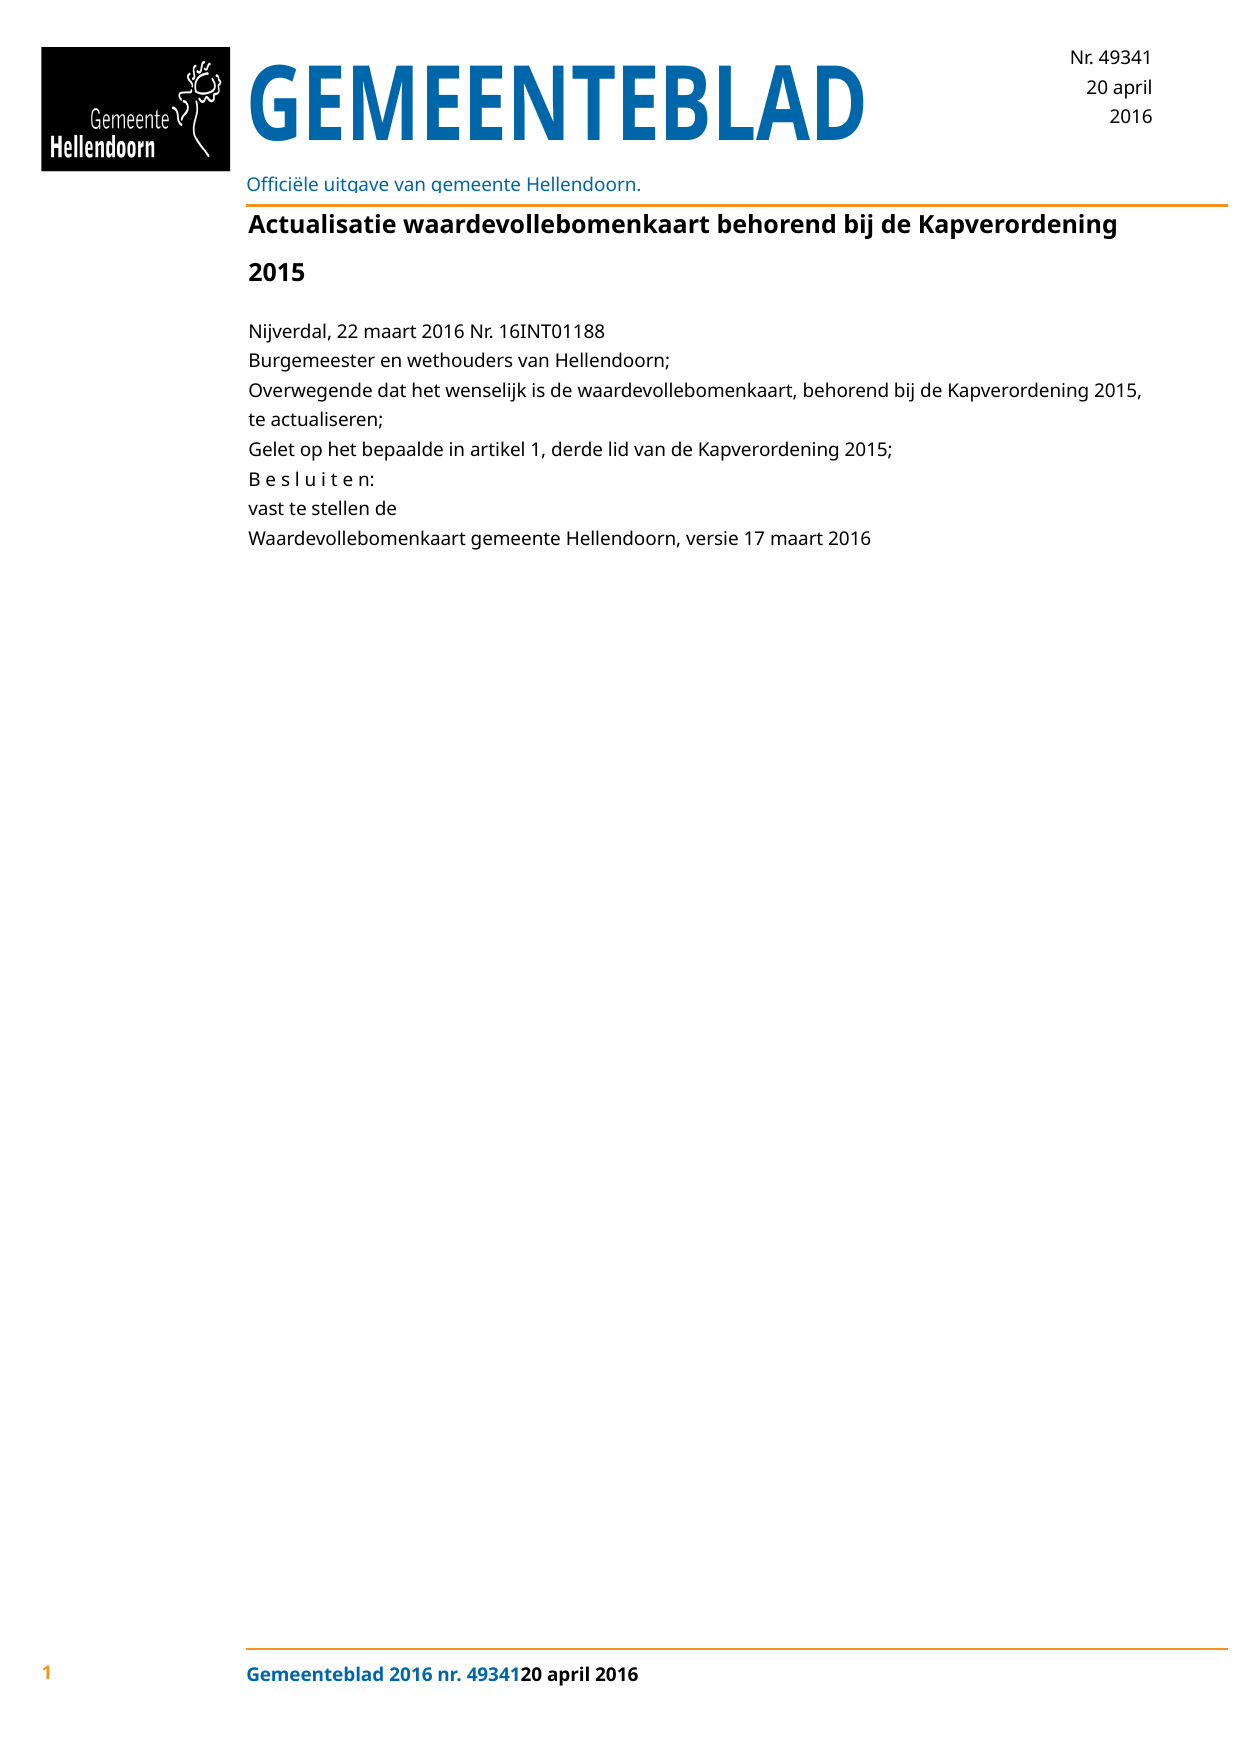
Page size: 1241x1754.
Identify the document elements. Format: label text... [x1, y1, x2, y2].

text Overwegende dat het wenselijk is de waardevollebomenkaart, behorend bij de Kapverordening 2015, te actualiseren; [248, 377, 1152, 432]
text Gelet op het bepaalde in artikel 1, derde lid van de Kapverordening 2015; [248, 436, 1152, 462]
text Waardevollebomenkaart gemeente Hellendoorn, versie 17 maart 2016 [248, 525, 1152, 551]
text Burgemeester en wethouders van Hellendoorn; [248, 347, 1152, 373]
picture [41, 47, 231, 172]
text Nijverdal, 22 maart 2016 Nr. 16INT01188 [248, 318, 1152, 344]
text Actualisatie waardevollebomenkaart behorend bij de Kapverordening 2015 [248, 207, 1152, 288]
text vast te stellen de [248, 495, 1152, 521]
text B e s l u i t e n: [248, 466, 1152, 492]
